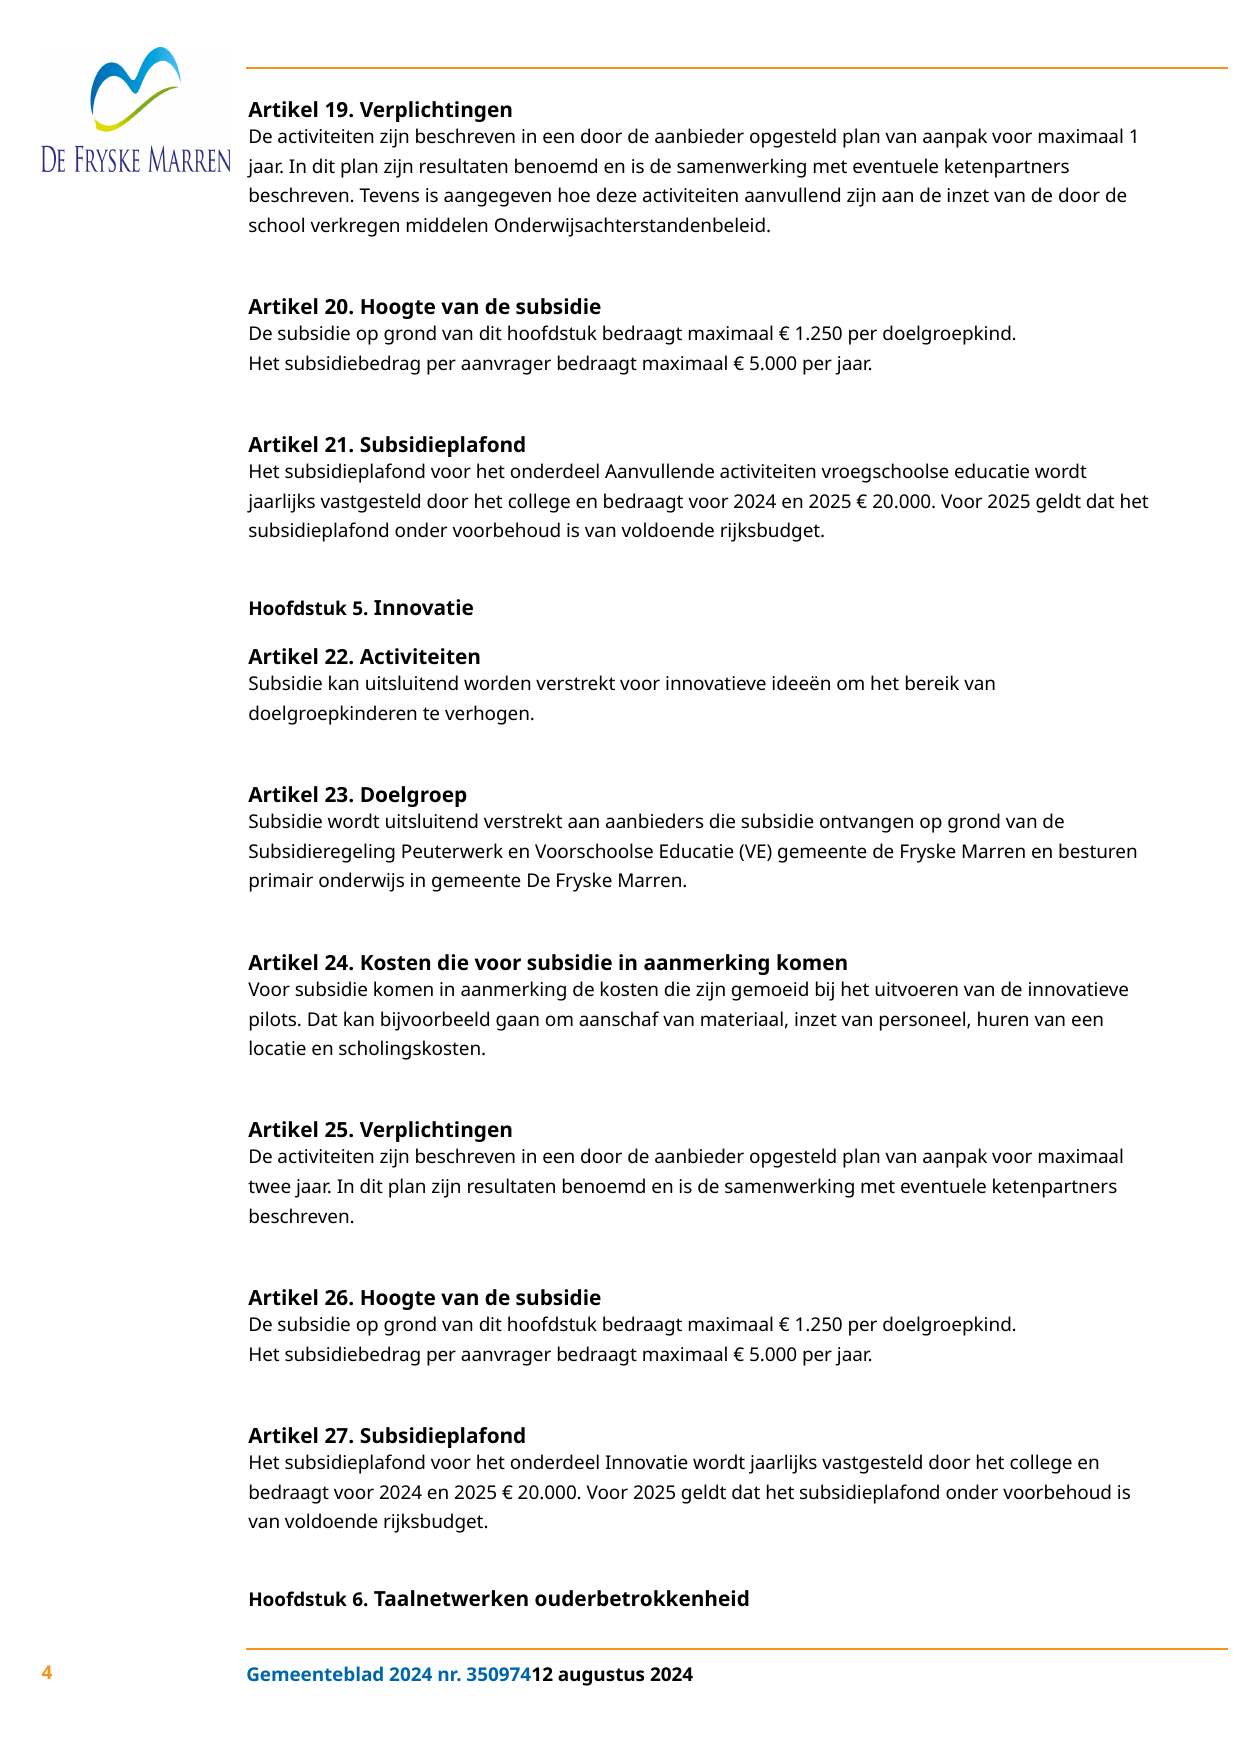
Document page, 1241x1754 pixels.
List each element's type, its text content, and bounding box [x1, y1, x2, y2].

text De subsidie op grond van dit hoofdstuk bedraagt maximaal € 1.250 per doelgroepkind. [248, 1311, 1152, 1337]
text Artikel 24. Kosten die voor subsidie in aanmerking komen [248, 948, 1152, 976]
text Artikel 20. Hoogte van de subsidie [248, 292, 1152, 320]
text Hoofdstuk 5. Innovatie [248, 593, 1152, 621]
text Hoofdstuk 6. Taalnetwerken ouderbetrokkenheid [248, 1584, 1152, 1612]
text De subsidie op grond van dit hoofdstuk bedraagt maximaal € 1.250 per doelgroepkind. [248, 320, 1152, 346]
picture [41, 47, 231, 172]
text De activiteiten zijn beschreven in een door de aanbieder opgesteld plan van aanpak voor maximaal twee jaar. In dit plan zijn resultaten benoemd en is de samenwerking met eventuele ketenpartners beschreven. [248, 1144, 1152, 1229]
text Artikel 22. Activiteiten [248, 642, 1152, 671]
text Voor subsidie komen in aanmerking de kosten die zijn gemoeid bij het uitvoeren van de innovatieve pilots. Dat kan bijvoorbeeld gaan om aanschaf van materiaal, inzet van personeel, huren van een locatie en scholingskosten. [248, 976, 1152, 1061]
text Het subsidiebedrag per aanvrager bedraagt maximaal € 5.000 per jaar. [248, 350, 1152, 376]
text Het subsidieplafond voor het onderdeel Innovatie wordt jaarlijks vastgesteld door het college en bedraagt voor 2024 en 2025 € 20.000. Voor 2025 geldt dat het subsidieplafond onder voorbehoud is van voldoende rijksbudget. [248, 1449, 1152, 1534]
text Subsidie kan uitsluitend worden verstrekt voor innovatieve ideeën om het bereik van doelgroepkinderen te verhogen. [248, 671, 1152, 726]
text Artikel 26. Hoogte van de subsidie [248, 1283, 1152, 1311]
text Artikel 27. Subsidieplafond [248, 1421, 1152, 1449]
text Artikel 19. Verplichtingen [248, 95, 1152, 123]
text Artikel 25. Verplichtingen [248, 1115, 1152, 1144]
text Het subsidiebedrag per aanvrager bedraagt maximaal € 5.000 per jaar. [248, 1341, 1152, 1367]
text Artikel 21. Subsidieplafond [248, 430, 1152, 458]
text Subsidie wordt uitsluitend verstrekt aan aanbieders die subsidie ontvangen op grond van de Subsidieregeling Peuterwerk en Voorschoolse Educatie (VE) gemeente de Fryske Marren en besturen primair onderwijs in gemeente De Fryske Marren. [248, 808, 1152, 893]
text Het subsidieplafond voor het onderdeel Aanvullende activiteiten vroegschoolse educatie wordt jaarlijks vastgesteld door het college en bedraagt voor 2024 en 2025 € 20.000. Voor 2025 geldt dat het subsidieplafond onder voorbehoud is van voldoende rijksbudget. [248, 458, 1152, 543]
text De activiteiten zijn beschreven in een door de aanbieder opgesteld plan van aanpak voor maximaal 1 jaar. In dit plan zijn resultaten benoemd en is de samenwerking met eventuele ketenpartners beschreven. Tevens is aangegeven hoe deze activiteiten aanvullend zijn aan de inzet van de door de school verkregen middelen Onderwijsachterstandenbeleid. [248, 123, 1152, 238]
text Artikel 23. Doelgroep [248, 780, 1152, 808]
